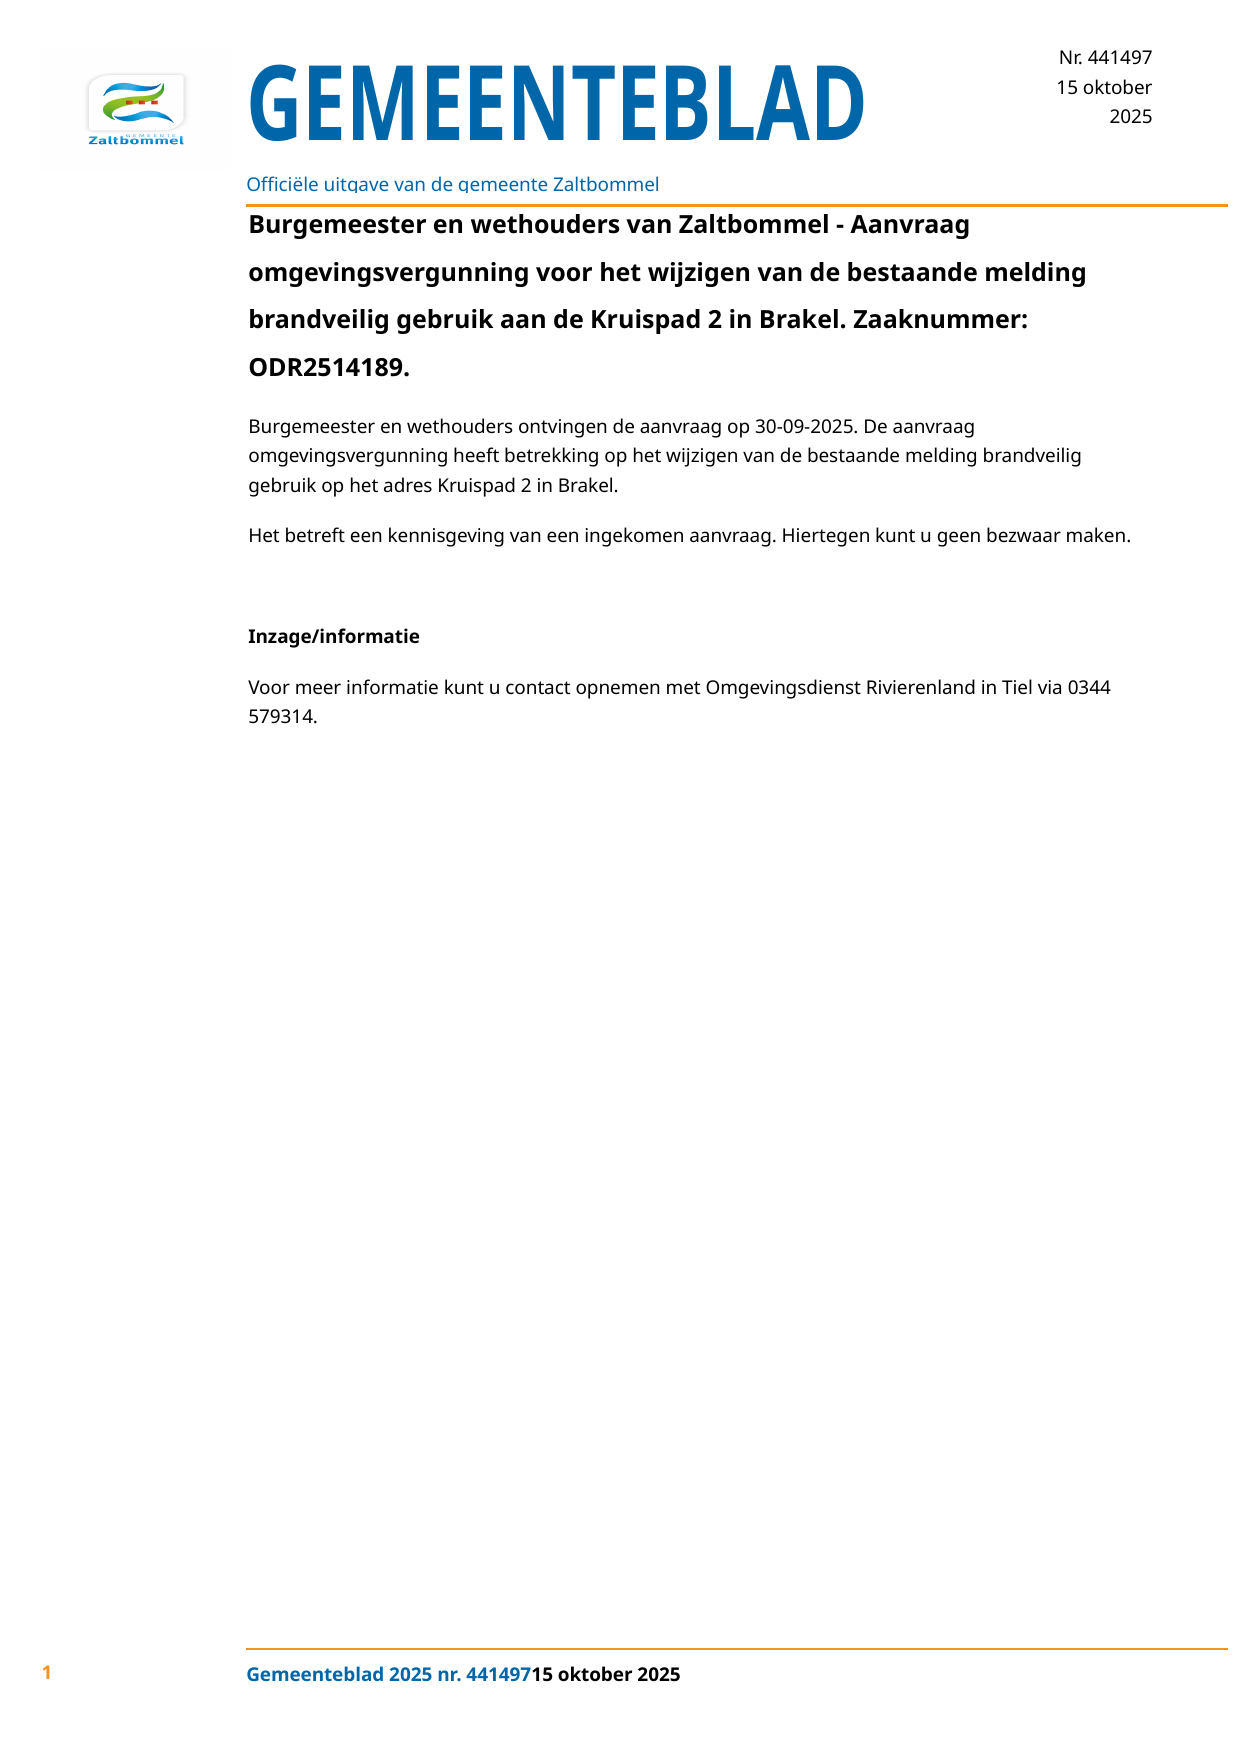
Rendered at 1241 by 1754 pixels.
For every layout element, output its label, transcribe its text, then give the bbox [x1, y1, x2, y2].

text Burgemeester en wethouders ontvingen de aanvraag op 30-09-2025. De aanvraag omgevingsvergunning heeft betrekking op het wijzigen van de bestaande melding brandveilig gebruik op het adres Kruispad 2 in Brakel. [248, 413, 1152, 498]
text Burgemeester en wethouders van Zaltbommel - Aanvraag omgevingsvergunning voor het wijzigen van de bestaande melding brandveilig gebruik aan de Kruispad 2 in Brakel. Zaaknummer: ODR2514189. [248, 207, 1152, 384]
text Inzage/informatie [248, 623, 1152, 649]
text Voor meer informatie kunt u contact opnemen met Omgevingsdienst Rivierenland in Tiel via 0344 579314. [248, 674, 1152, 729]
text Het betreft een kennisgeving van een ingekomen aanvraag. Hiertegen kunt u geen bezwaar maken. [248, 523, 1152, 548]
picture [41, 47, 231, 172]
